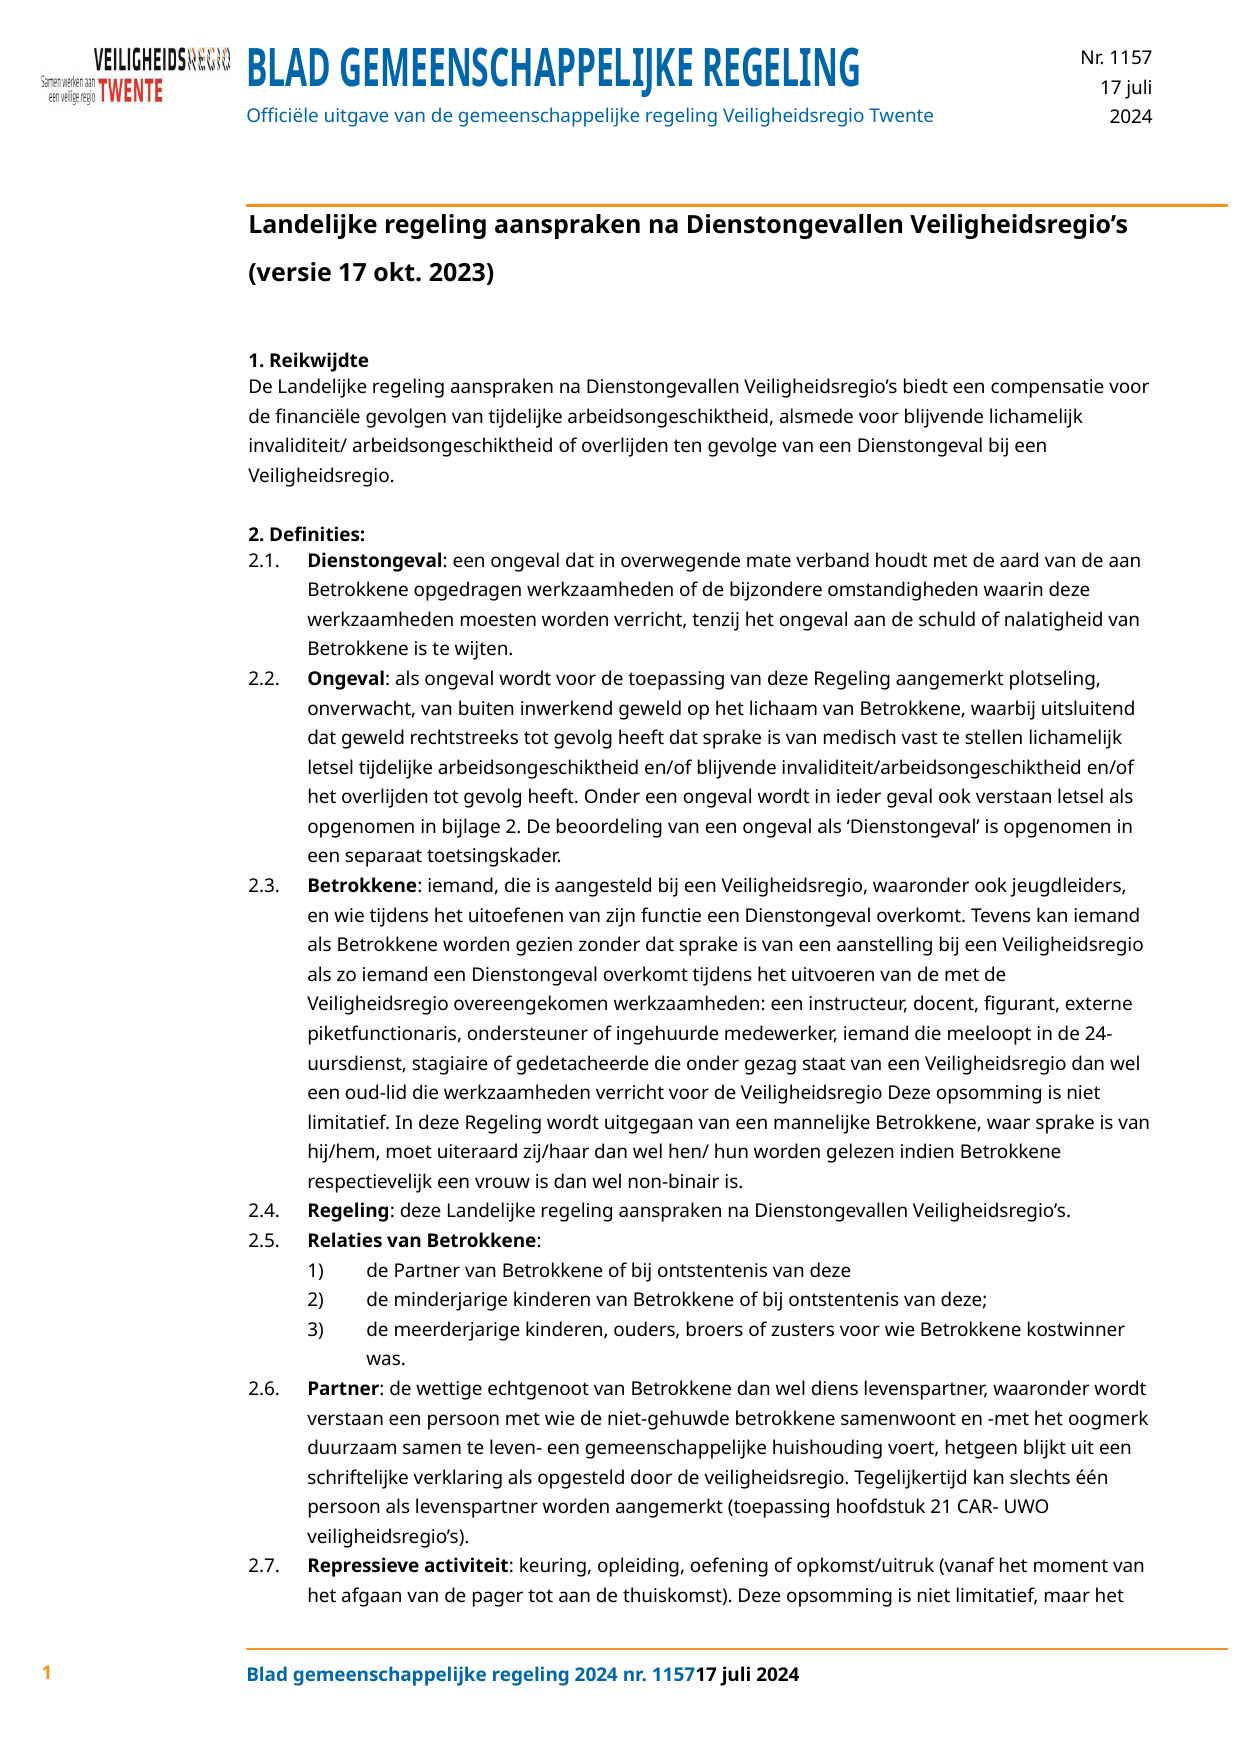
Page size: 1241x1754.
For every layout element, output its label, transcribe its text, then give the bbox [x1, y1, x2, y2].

list Regeling: deze Landelijke regeling aanspraken na Dienstongevallen Veiligheidsregio’s. [248, 1198, 1152, 1223]
list Relaties van Betrokkene: [248, 1227, 1152, 1253]
picture [41, 47, 231, 172]
list de meerderjarige kinderen, ouders, broers of zusters voor wie Betrokkene kostwinner was. [307, 1316, 1152, 1371]
list Repressieve activiteit: keuring, opleiding, oefening of opkomst/uitruk (vanaf het moment van het afgaan van de pager tot aan de thuiskomst). Deze opsomming is niet limitatief, maar het [248, 1553, 1152, 1608]
text Landelijke regeling aanspraken na Dienstongevallen Veiligheidsregio’s (versie 17 okt. 2023) [248, 207, 1152, 288]
text 1. Reikwijdte [248, 347, 1152, 373]
list Dienstongeval: een ongeval dat in overwegende mate verband houdt met de aard van de aan Betrokkene opgedragen werkzaamheden of de bijzondere omstandigheden waarin deze werkzaamheden moesten worden verricht, tenzij het ongeval aan de schuld of nalatigheid van Betrokkene is te wijten. [248, 547, 1152, 661]
list de minderjarige kinderen van Betrokkene of bij ontstentenis van deze; [307, 1286, 1152, 1312]
list de Partner van Betrokkene of bij ontstentenis van deze [307, 1257, 1152, 1283]
list Ongeval: als ongeval wordt voor de toepassing van deze Regeling aangemerkt plotseling, onverwacht, van buiten inwerkend geweld op het lichaam van Betrokkene, waarbij uitsluitend dat geweld rechtstreeks tot gevolg heeft dat sprake is van medisch vast te stellen lichamelijk letsel tijdelijke arbeidsongeschiktheid en/of blijvende invaliditeit/arbeidsongeschiktheid en/of het overlijden tot gevolg heeft. Onder een ongeval wordt in ieder geval ook verstaan letsel als opgenomen in bijlage 2. De beoordeling van een ongeval als ‘Dienstongeval’ is opgenomen in een separaat toetsingskader. [248, 665, 1152, 868]
list Partner: de wettige echtgenoot van Betrokkene dan wel diens levenspartner, waaronder wordt verstaan een persoon met wie de niet-gehuwde betrokkene samenwoont en -met het oogmerk duurzaam samen te leven- een gemeenschappelijke huishouding voert, hetgeen blijkt uit een schriftelijke verklaring als opgesteld door de veiligheidsregio. Tegelijkertijd kan slechts één persoon als levenspartner worden aangemerkt (toepassing hoofdstuk 21 CAR- UWO veiligheidsregio’s). [248, 1375, 1152, 1549]
text De Landelijke regeling aanspraken na Dienstongevallen Veiligheidsregio’s biedt een compensatie voor de financiële gevolgen van tijdelijke arbeidsongeschiktheid, alsmede voor blijvende lichamelijk invaliditeit/ arbeidsongeschiktheid of overlijden ten gevolge van een Dienstongeval bij een Veiligheidsregio. [248, 373, 1152, 488]
list Betrokkene: iemand, die is aangesteld bij een Veiligheidsregio, waaronder ook jeugdleiders, en wie tijdens het uitoefenen van zijn functie een Dienstongeval overkomt. Tevens kan iemand als Betrokkene worden gezien zonder dat sprake is van een aanstelling bij een Veiligheidsregio als zo iemand een Dienstongeval overkomt tijdens het uitvoeren van de met de Veiligheidsregio overeengekomen werkzaamheden: een instructeur, docent, figurant, externe piketfunctionaris, ondersteuner of ingehuurde medewerker, iemand die meeloopt in de 24-uursdienst, stagiaire of gedetacheerde die onder gezag staat van een Veiligheidsregio dan wel een oud-lid die werkzaamheden verricht voor de Veiligheidsregio Deze opsomming is niet limitatief. In deze Regeling wordt uitgegaan van een mannelijke Betrokkene, waar sprake is van hij/hem, moet uiteraard zij/haar dan wel hen/ hun worden gelezen indien Betrokkene respectievelijk een vrouw is dan wel non-binair is. [248, 872, 1152, 1194]
text 2. Definities: [248, 521, 1152, 547]
